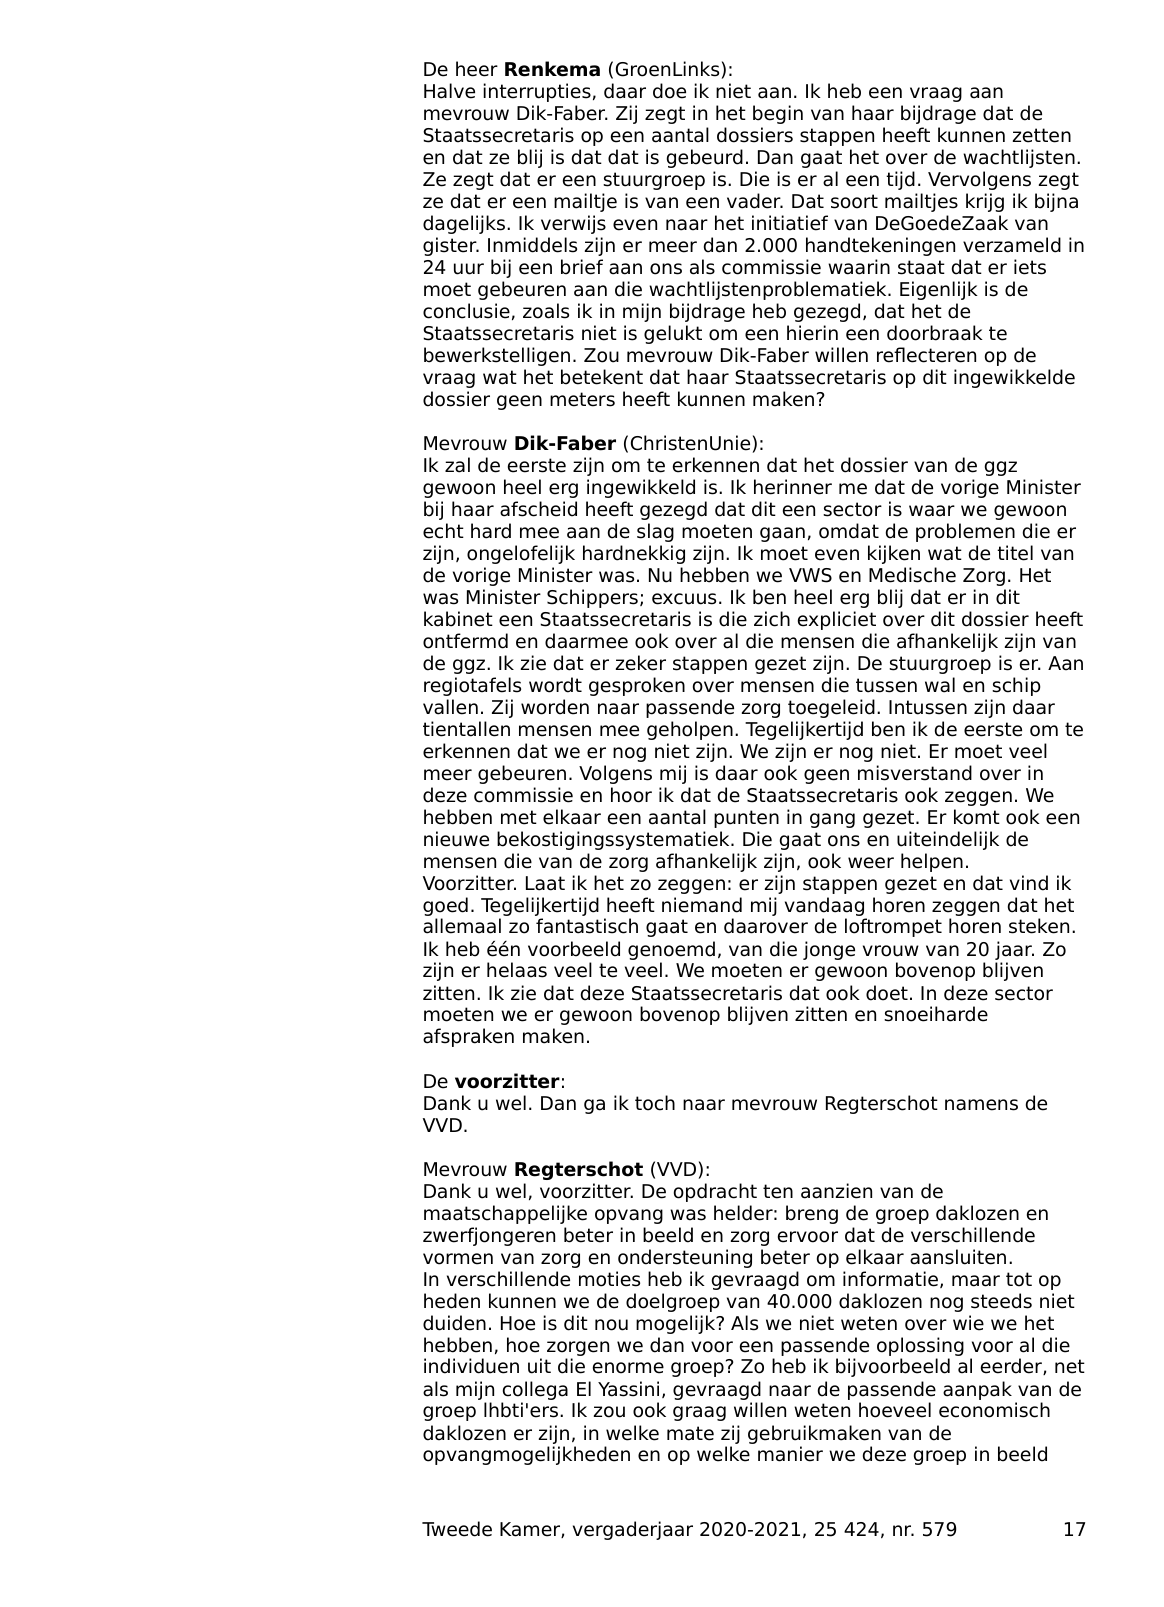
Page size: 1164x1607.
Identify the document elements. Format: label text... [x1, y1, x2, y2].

text Voorzitter. Laat ik het zo zeggen: er zijn stappen gezet en dat vind ik goed. Tegelijkertijd heeft niemand mij vandaag horen zeggen dat het allemaal zo fantastisch gaat en daarover de loftrompet horen steken. Ik heb één voorbeeld genoemd, van die jonge vrouw van 20 jaar. Zo zijn er helaas veel te veel. We moeten er gewoon bovenop blijven zitten. Ik zie dat deze Staatssecretaris dat ook doet. In deze sector moeten we er gewoon bovenop blijven zitten en snoeiharde afspraken maken. [422, 872, 1087, 1048]
text Dank u wel. Dan ga ik toch naar mevrouw Regterschot namens de VVD. [422, 1092, 1087, 1136]
text Mevrouw Dik-Faber (ChristenUnie): [422, 433, 1087, 455]
text In verschillende moties heb ik gevraagd om informatie, maar tot op heden kunnen we de doelgroep van 40.000 daklozen nog steeds niet duiden. Hoe is dit nou mogelijk? Als we niet weten over wie we het hebben, hoe zorgen we dan voor een passende oplossing voor al die individuen uit die enorme groep? Zo heb ik bijvoorbeeld al eerder, net als mijn collega El Yassini, gevraagd naar de passende aanpak van de groep lhbti'ers. Ik zou ook graag willen weten hoeveel economisch daklozen er zijn, in welke mate zij gebruikmaken van de opvangmogelijkheden en op welke manier we deze groep in beeld [422, 1268, 1087, 1466]
text De heer Renkema (GroenLinks): [422, 59, 1087, 81]
text Mevrouw Regterschot (VVD): [422, 1159, 1087, 1181]
text Halve interrupties, daar doe ik niet aan. Ik heb een vraag aan mevrouw Dik-Faber. Zij zegt in het begin van haar bijdrage dat de Staatssecretaris op een aantal dossiers stappen heeft kunnen zetten en dat ze blij is dat dat is gebeurd. Dan gaat het over de wachtlijsten. Ze zegt dat er een stuurgroep is. Die is er al een tijd. Vervolgens zegt ze dat er een mailtje is van een vader. Dat soort mailtjes krijg ik bijna dagelijks. Ik verwijs even naar het initiatief van DeGoedeZaak van gister. Inmiddels zijn er meer dan 2.000 handtekeningen verzameld in 24 uur bij een brief aan ons als commissie waarin staat dat er iets moet gebeuren aan die wachtlijstenproblematiek. Eigenlijk is de conclusie, zoals ik in mijn bijdrage heb gezegd, dat het de Staatssecretaris niet is gelukt om een hierin een doorbraak te bewerkstelligen. Zou mevrouw Dik-Faber willen reflecteren op de vraag wat het betekent dat haar Staatssecretaris op dit ingewikkelde dossier geen meters heeft kunnen maken? [422, 81, 1087, 411]
text De voorzitter: [422, 1071, 1087, 1092]
text Dank u wel, voorzitter. De opdracht ten aanzien van de maatschappelijke opvang was helder: breng de groep daklozen en zwerfjongeren beter in beeld en zorg ervoor dat de verschillende vormen van zorg en ondersteuning beter op elkaar aansluiten. [422, 1181, 1087, 1268]
text Ik zal de eerste zijn om te erkennen dat het dossier van de ggz gewoon heel erg ingewikkeld is. Ik herinner me dat de vorige Minister bij haar afscheid heeft gezegd dat dit een sector is waar we gewoon echt hard mee aan de slag moeten gaan, omdat de problemen die er zijn, ongelofelijk hardnekkig zijn. Ik moet even kijken wat de titel van de vorige Minister was. Nu hebben we VWS en Medische Zorg. Het was Minister Schippers; excuus. Ik ben heel erg blij dat er in dit kabinet een Staatssecretaris is die zich expliciet over dit dossier heeft ontfermd en daarmee ook over al die mensen die afhankelijk zijn van de ggz. Ik zie dat er zeker stappen gezet zijn. De stuurgroep is er. Aan regiotafels wordt gesproken over mensen die tussen wal en schip vallen. Zij worden naar passende zorg toegeleid. Intussen zijn daar tientallen mensen mee geholpen. Tegelijkertijd ben ik de eerste om te erkennen dat we er nog niet zijn. We zijn er nog niet. Er moet veel meer gebeuren. Volgens mij is daar ook geen misverstand over in deze commissie en hoor ik dat de Staatssecretaris ook zeggen. We hebben met elkaar een aantal punten in gang gezet. Er komt ook een nieuwe bekostigingssystematiek. Die gaat ons en uiteindelijk de mensen die van de zorg afhankelijk zijn, ook weer helpen. [422, 455, 1087, 872]
